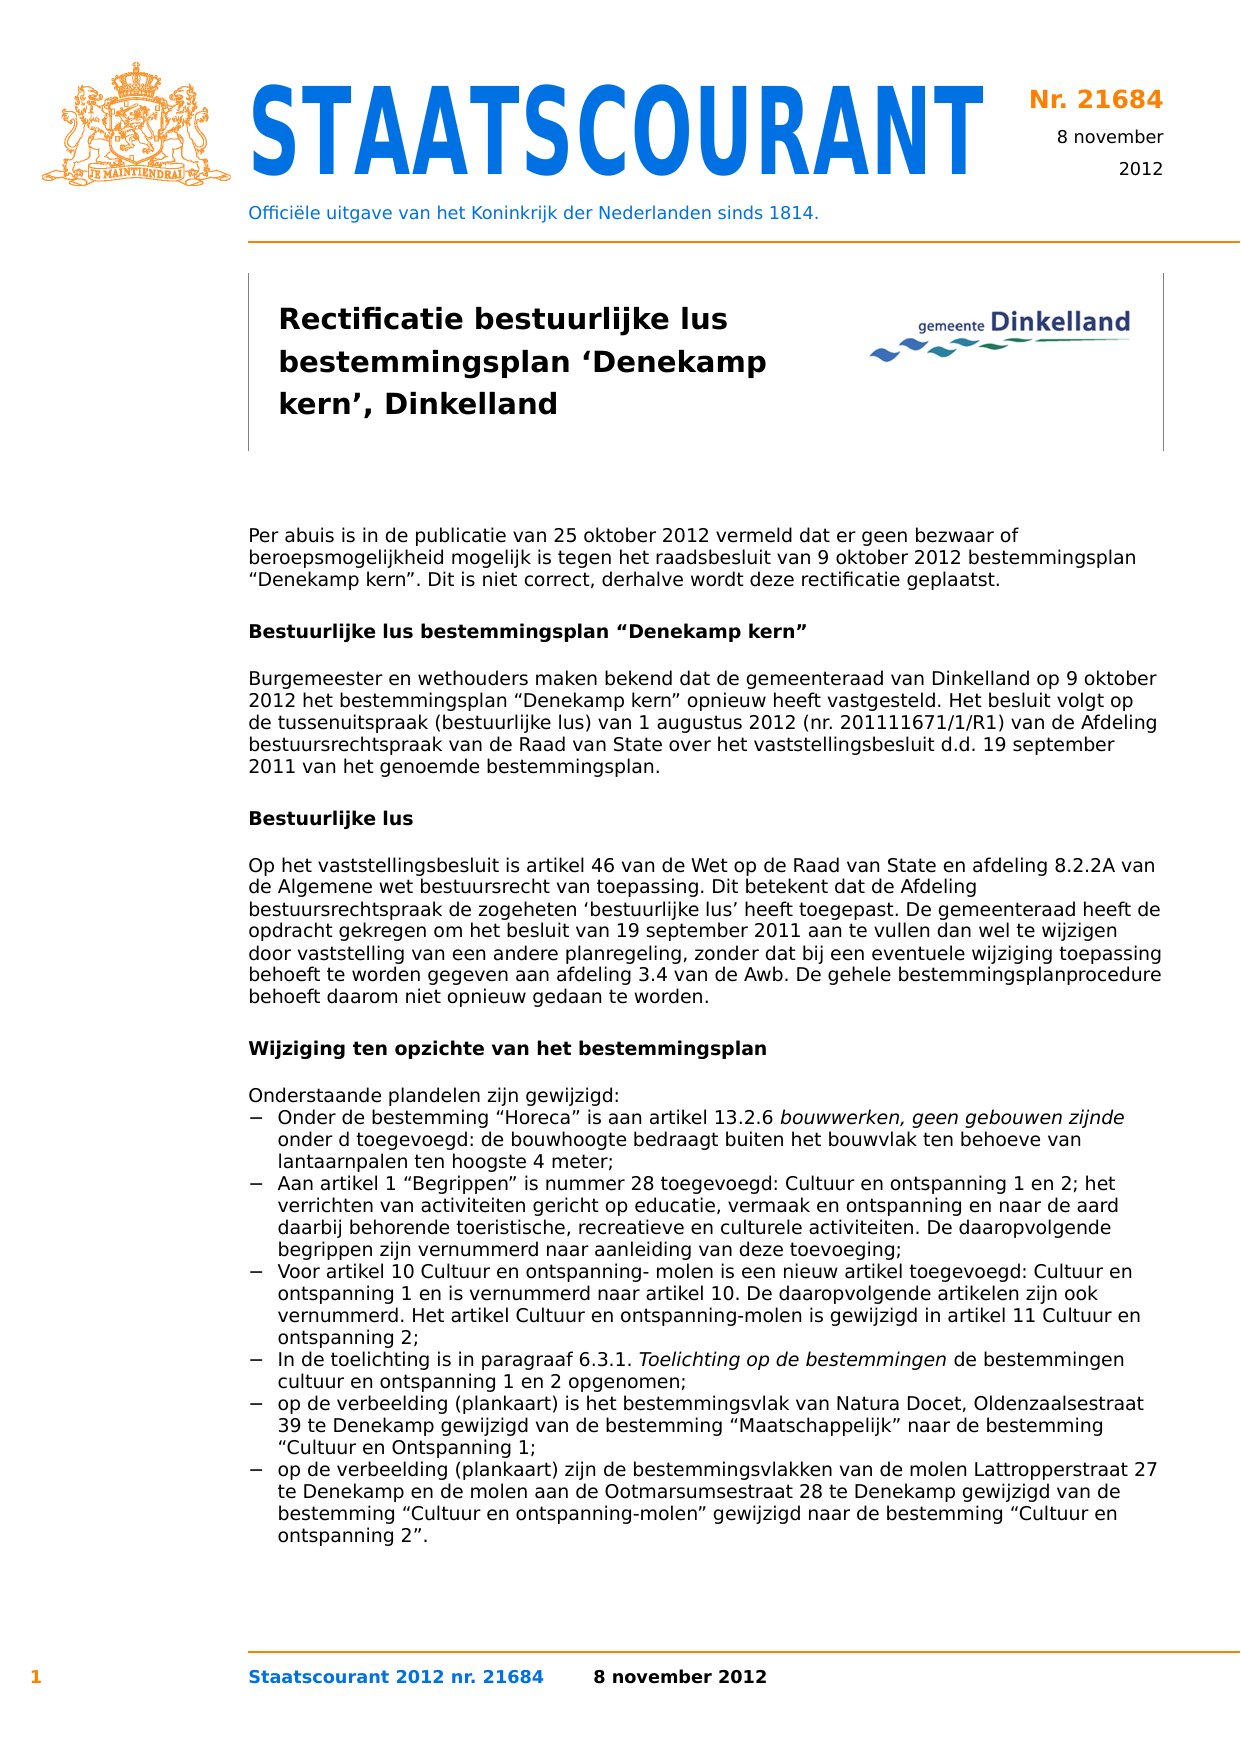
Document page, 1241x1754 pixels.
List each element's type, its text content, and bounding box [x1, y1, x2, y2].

table_header STAATSCOURANT [248, 62, 998, 203]
table_cell 2012 [998, 153, 1240, 203]
picture [867, 302, 1134, 368]
table_header Nr. 21684 [998, 62, 1240, 121]
subtitle Rectificatie bestuurlijke lus bestemmingsplan ‘Denekamp kern’, Dinkelland [249, 273, 1163, 451]
picture [41, 62, 231, 186]
text − op de verbeelding (plankaart) is het bestemmingsvlak van Natura Docet, Oldenzaalsestraat 39 te Denekamp gewijzigd van de bestemming “Maatschappelijk” naar de bestemming “Cultuur en Ontspanning 1; [248, 1393, 1163, 1459]
text − In de toelichting is in paragraaf 6.3.1. Toelichting op de bestemmingen de bestemmingen cultuur en ontspanning 1 en 2 opgenomen; [248, 1349, 1163, 1393]
text − Voor artikel 10 Cultuur en ontspanning- molen is een nieuw artikel toegevoegd: Cultuur en ontspanning 1 en is vernummerd naar artikel 10. De daaropvolgende artikelen zijn ook vernummerd. Het artikel Cultuur en ontspanning-molen is gewijzigd in artikel 11 Cultuur en ontspanning 2; [248, 1261, 1163, 1349]
table_cell 8 november [998, 121, 1240, 153]
subtitle Bestuurlijke lus [248, 807, 1163, 829]
text Onderstaande plandelen zijn gewijzigd: [248, 1085, 1163, 1107]
text − Onder de bestemming “Horeca” is aan artikel 13.2.6 bouwwerken, geen gebouwen zijnde onder d toegevoegd: de bouwhoogte bedraagt buiten het bouwvlak ten behoeve van lantaarnpalen ten hoogste 4 meter; [248, 1107, 1163, 1173]
text − Aan artikel 1 “Begrippen” is nummer 28 toegevoegd: Cultuur en ontspanning 1 en 2; het verrichten van activiteiten gericht op educatie, vermaak en ontspanning en naar de aard daarbij behorende toeristische, recreatieve en culturele activiteiten. De daaropvolgende begrippen zijn vernummerd naar aanleiding van deze toevoeging; [248, 1173, 1163, 1261]
text Burgemeester en wethouders maken bekend dat de gemeenteraad van Dinkelland op 9 oktober 2012 het bestemmingsplan “Denekamp kern” opnieuw heeft vastgesteld. Het besluit volgt op de tussenuitspraak (bestuurlijke lus) van 1 augustus 2012 (nr. 201111671/1/R1) van de Afdeling bestuursrechtspraak van de Raad van State over het vaststellingsbesluit d.d. 19 september 2011 van het genoemde bestemmingsplan. [248, 668, 1163, 777]
table_cell Officiële uitgave van het Koninkrijk der Nederlanden sinds 1814. [248, 203, 1240, 241]
text − op de verbeelding (plankaart) zijn de bestemmingsvlakken van de molen Lattropperstraat 27 te Denekamp en de molen aan de Ootmarsumsestraat 28 te Denekamp gewijzigd van de bestemming “Cultuur en ontspanning-molen” gewijzigd naar de bestemming “Cultuur en ontspanning 2”. [248, 1459, 1163, 1547]
text Per abuis is in de publicatie van 25 oktober 2012 vermeld dat er geen bezwaar of beroepsmogelijkheid mogelijk is tegen het raadsbesluit van 9 oktober 2012 bestemmingsplan “Denekamp kern”. Dit is niet correct, derhalve wordt deze rectificatie geplaatst. [248, 525, 1163, 591]
table_header [25, 62, 248, 241]
text Op het vaststellingsbesluit is artikel 46 van de Wet op de Raad van State en afdeling 8.2.2A van de Algemene wet bestuursrecht van toepassing. Dit betekent dat de Afdeling bestuursrechtspraak de zogeheten ‘bestuurlijke lus’ heeft toegepast. De gemeenteraad heeft de opdracht gekregen om het besluit van 19 september 2011 aan te vullen dan wel te wijzigen door vaststelling van een andere planregeling, zonder dat bij een eventuele wijziging toepassing behoeft te worden gegeven aan afdeling 3.4 van de Awb. De gehele bestemmingsplanprocedure behoeft daarom niet opnieuw gedaan te worden. [248, 854, 1163, 1008]
subtitle Wijziging ten opzichte van het bestemmingsplan [248, 1038, 1163, 1060]
subtitle Bestuurlijke lus bestemmingsplan “Denekamp kern” [248, 621, 1163, 643]
